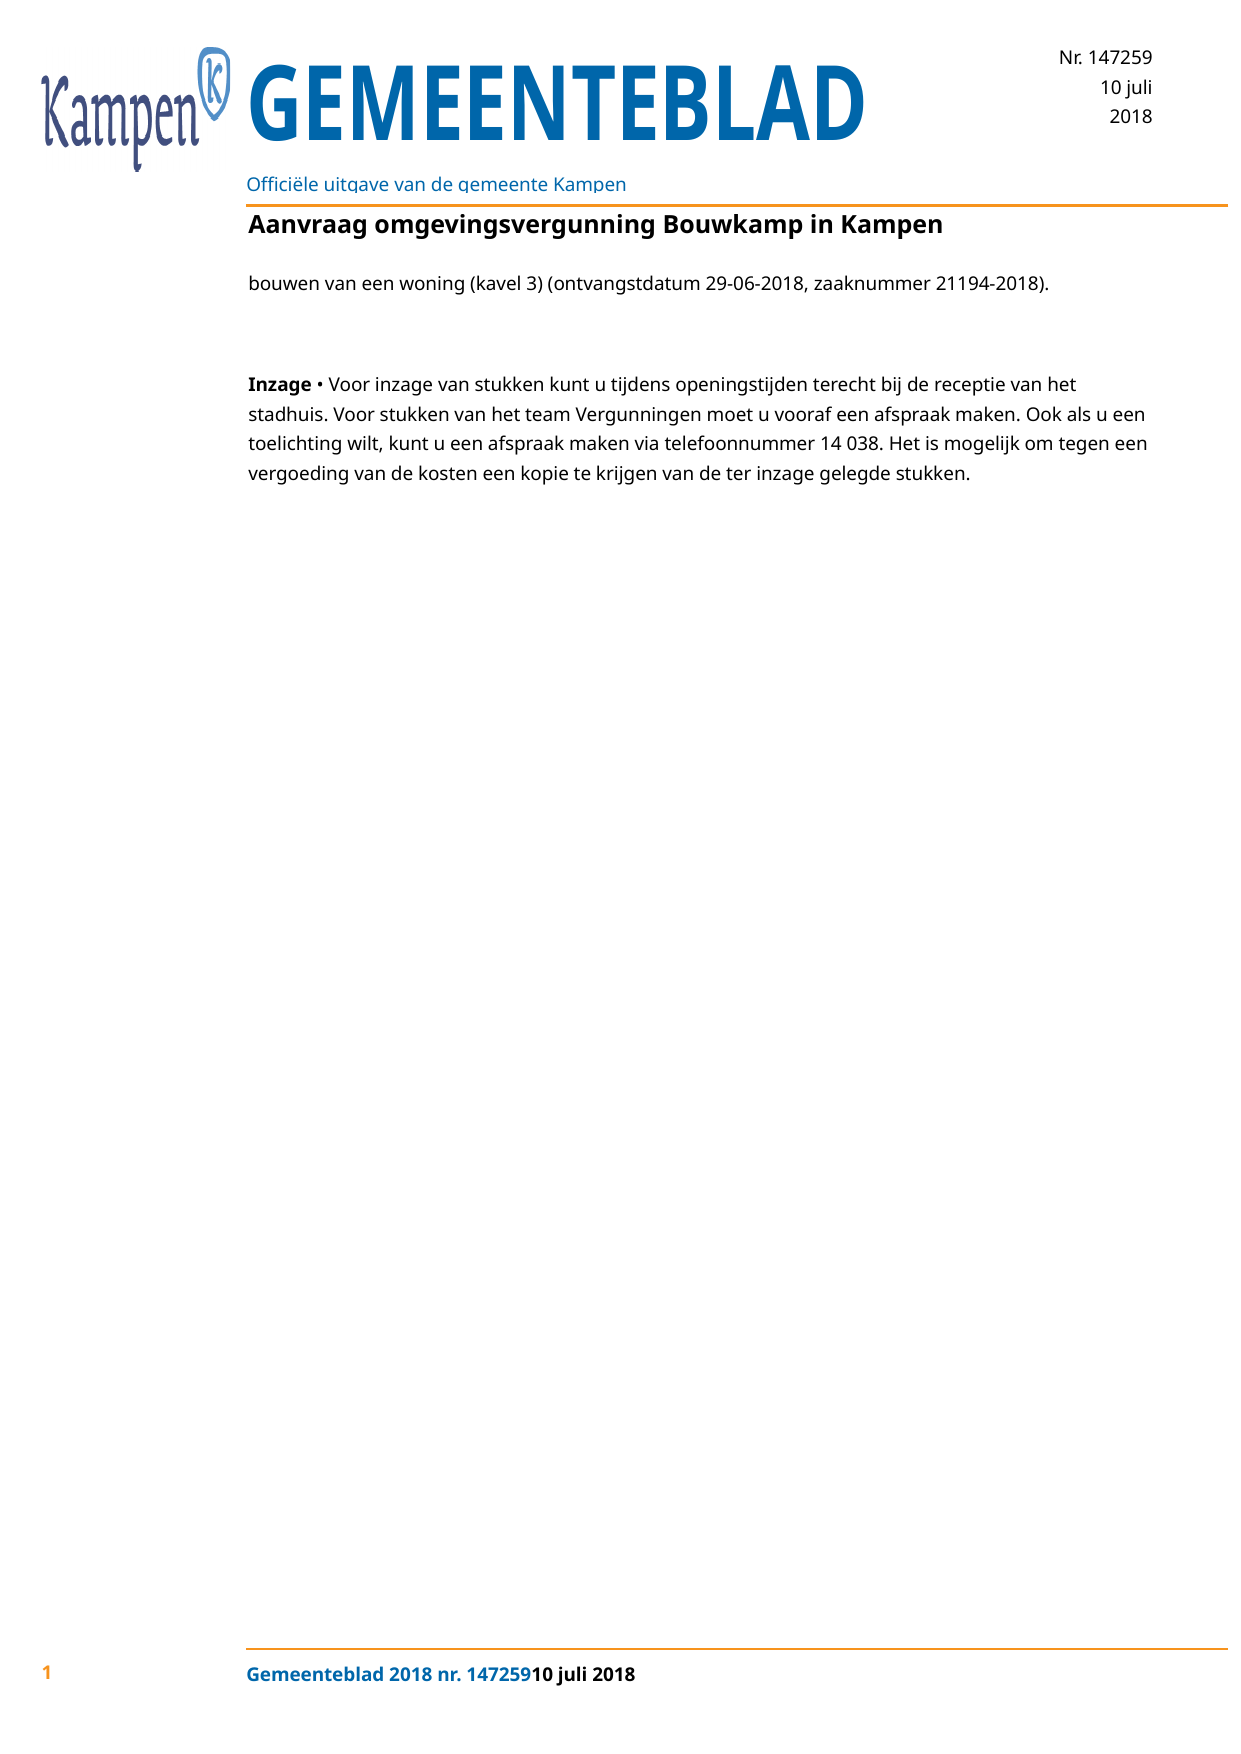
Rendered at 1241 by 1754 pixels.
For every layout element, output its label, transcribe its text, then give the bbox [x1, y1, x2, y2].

picture [41, 47, 231, 172]
text bouwen van een woning (kavel 3) (ontvangstdatum 29-06-2018, zaaknummer 21194-2018). [248, 270, 1152, 296]
text Aanvraag omgevingsvergunning Bouwkamp in Kampen [248, 207, 1152, 241]
text Inzage • Voor inzage van stukken kunt u tijdens openingstijden terecht bij de receptie van het stadhuis. Voor stukken van het team Vergunningen moet u vooraf een afspraak maken. Ook als u een toelichting wilt, kunt u een afspraak maken via telefoonnummer 14 038. Het is mogelijk om tegen een vergoeding van de kosten een kopie te krijgen van de ter inzage gelegde stukken. [248, 371, 1152, 486]
